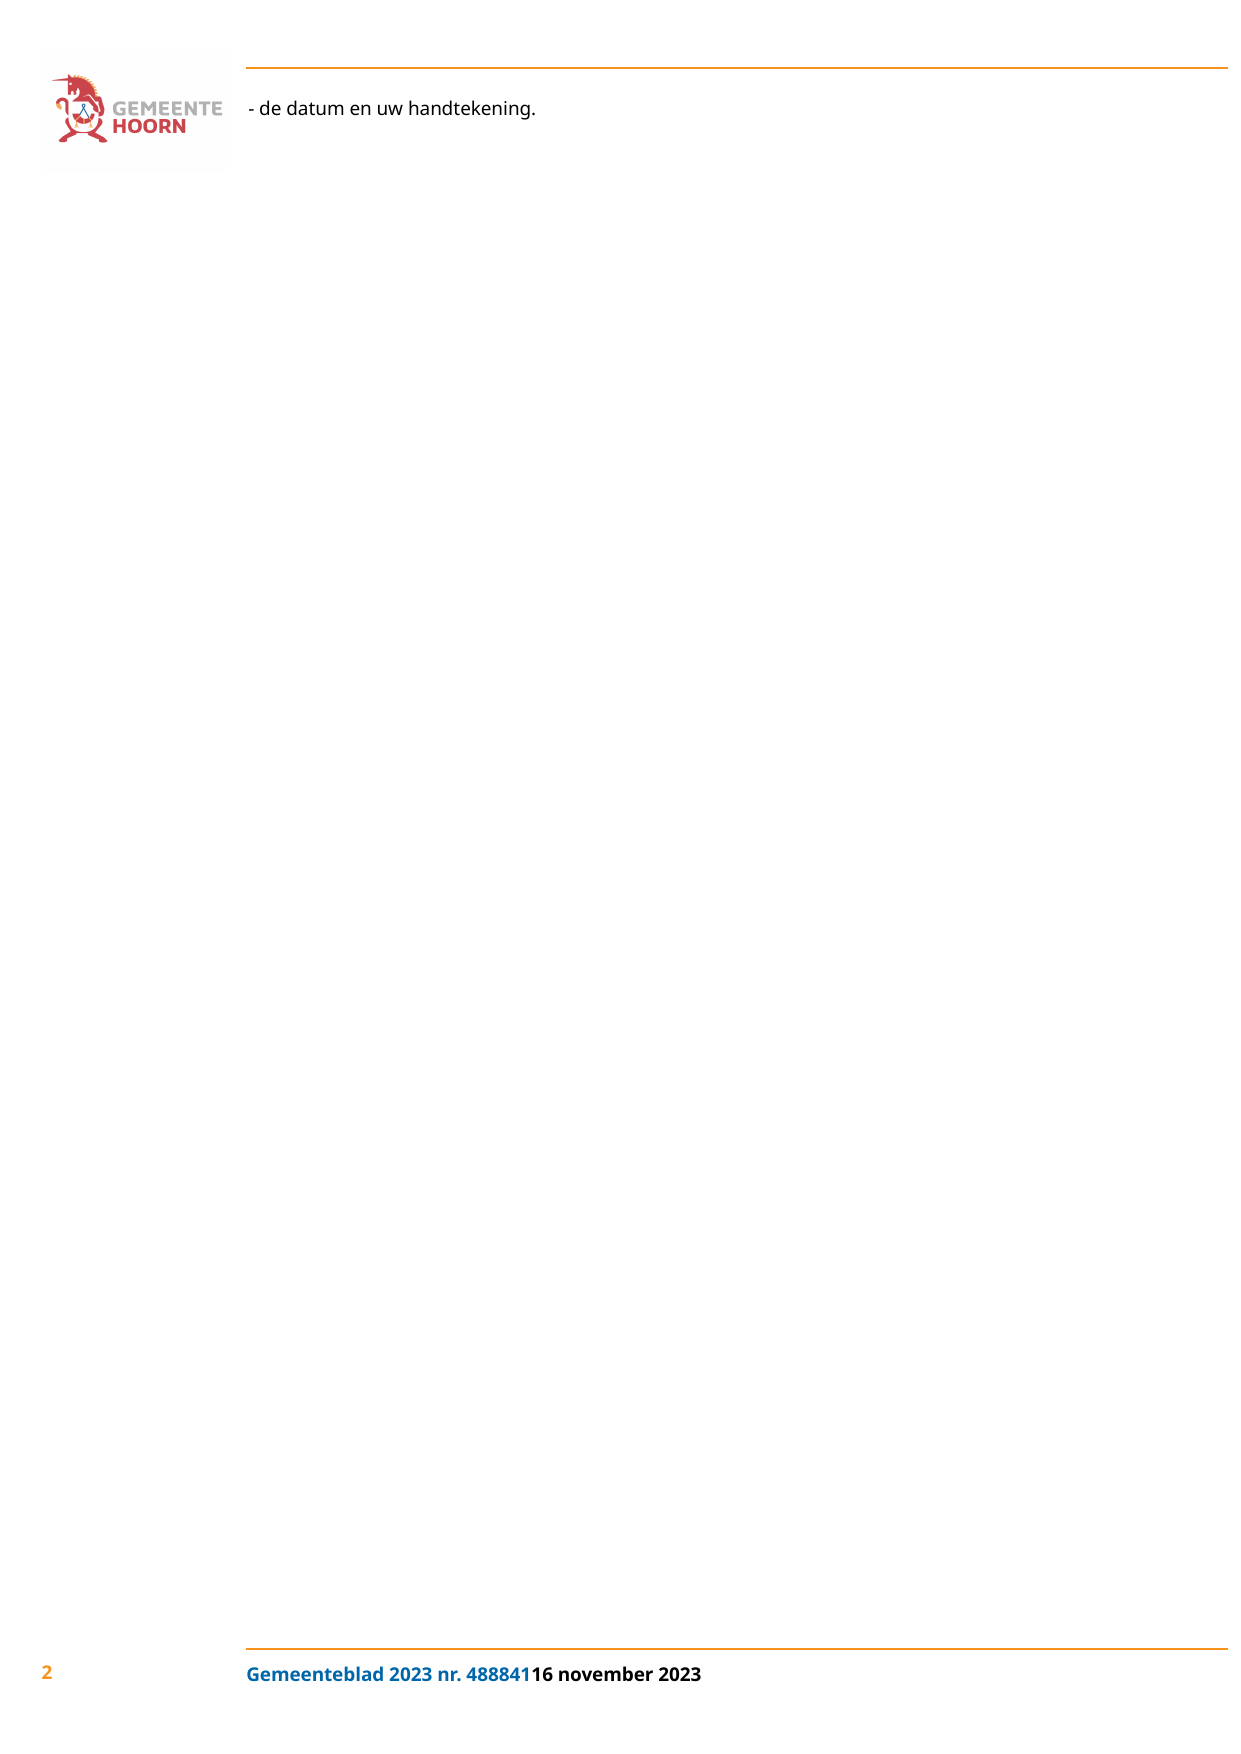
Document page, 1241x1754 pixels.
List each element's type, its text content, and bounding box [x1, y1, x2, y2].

text - de datum en uw handtekening. [248, 95, 1152, 121]
picture [41, 47, 231, 172]
